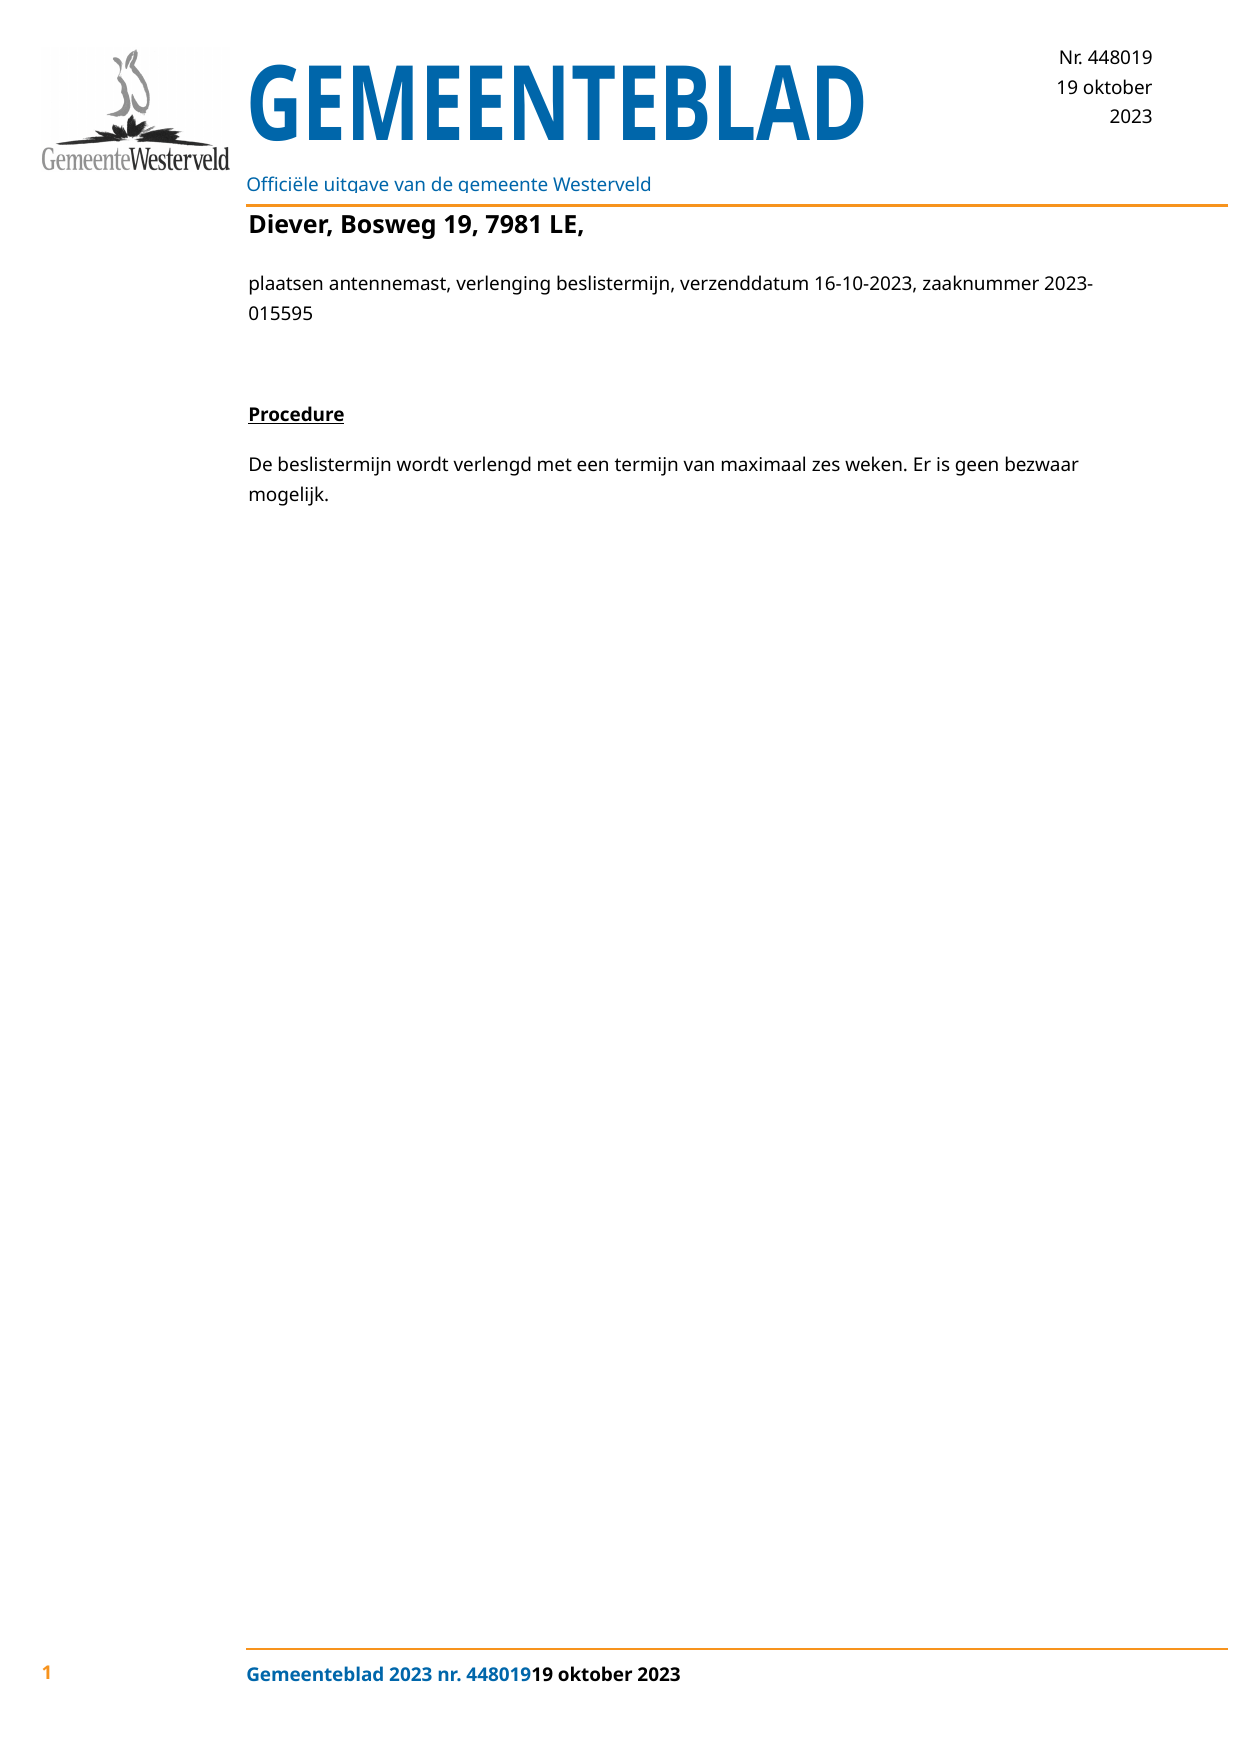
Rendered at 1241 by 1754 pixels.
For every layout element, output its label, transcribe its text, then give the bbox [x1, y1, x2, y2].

picture [41, 47, 231, 172]
text Procedure [248, 401, 1152, 426]
text De beslistermijn wordt verlengd met een termijn van maximaal zes weken. Er is geen bezwaar mogelijk. [248, 451, 1152, 506]
text Diever, Bosweg 19, 7981 LE, [248, 207, 1152, 241]
text plaatsen antennemast, verlenging beslistermijn, verzenddatum 16-10-2023, zaaknummer 2023-015595 [248, 270, 1152, 326]
